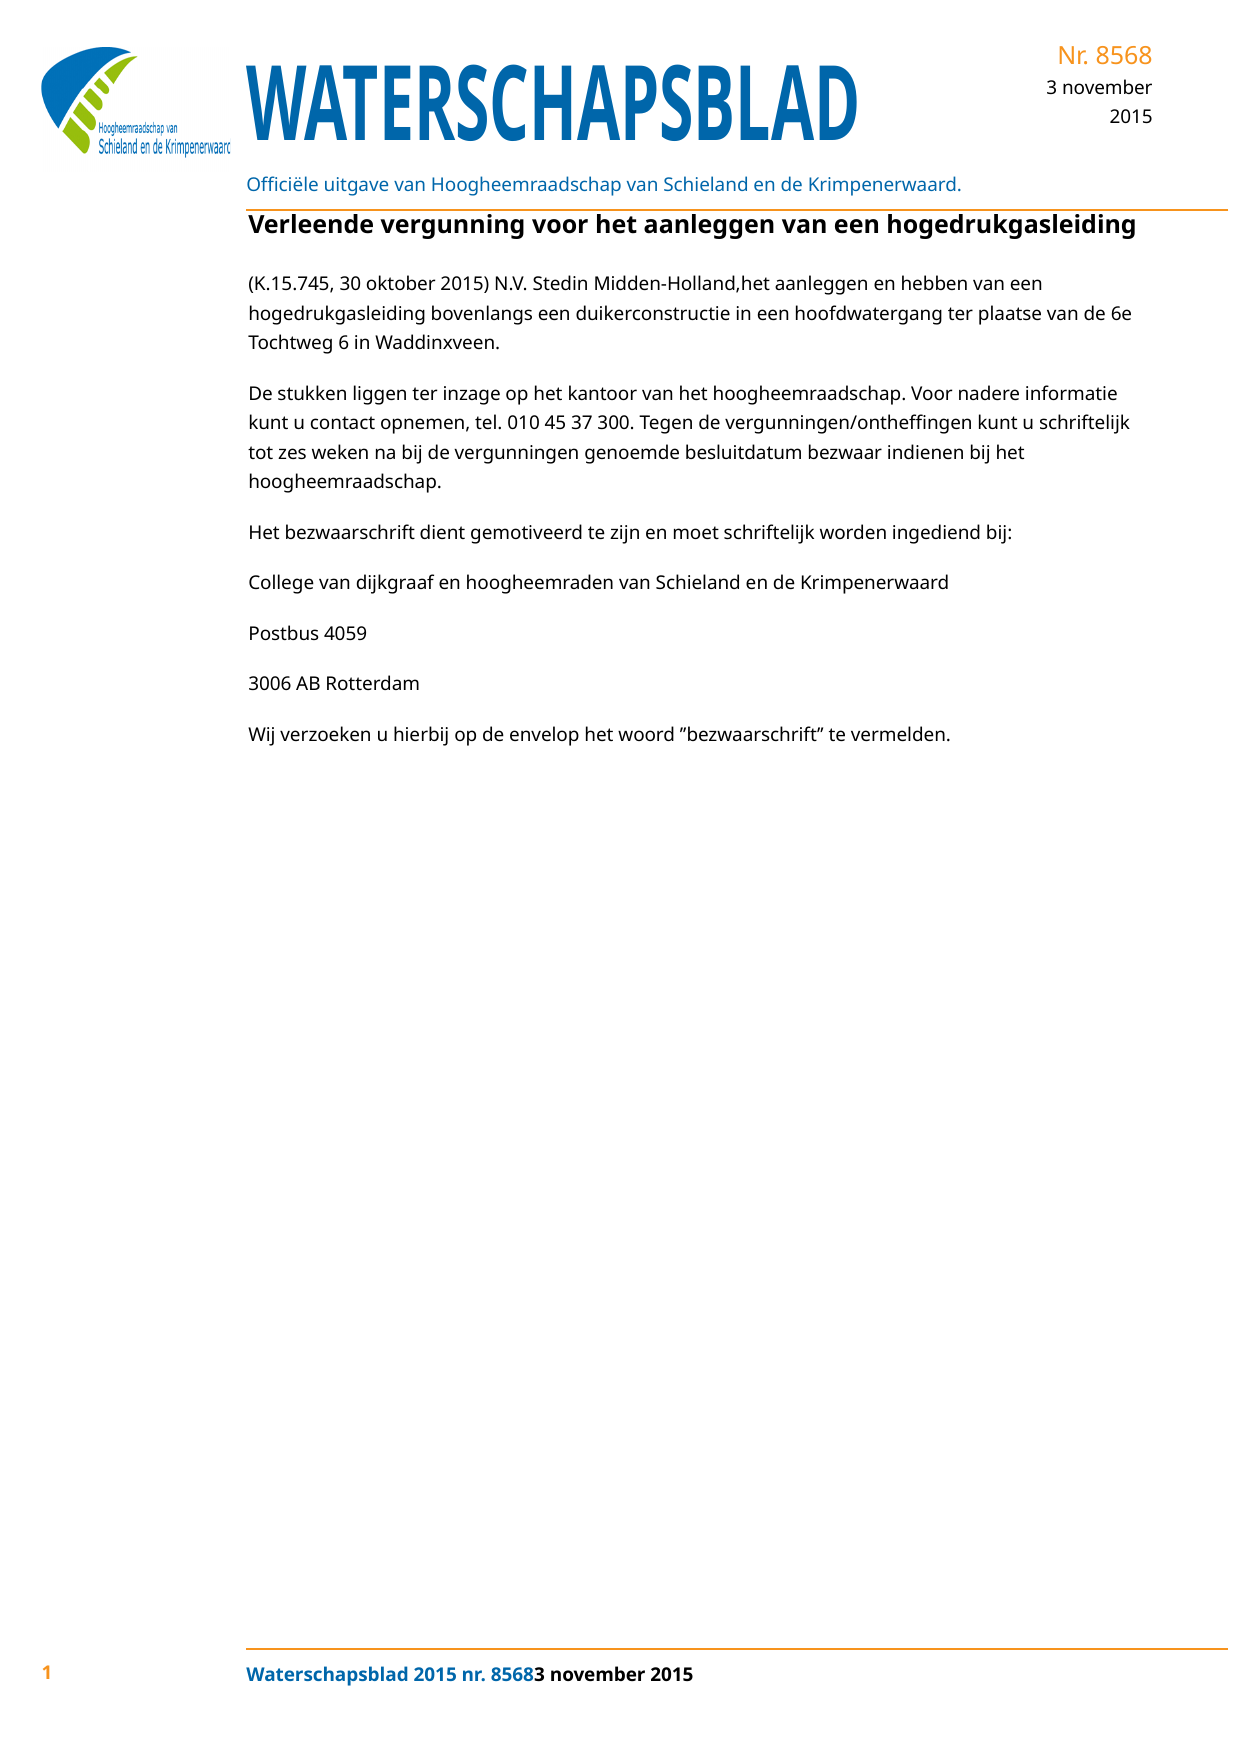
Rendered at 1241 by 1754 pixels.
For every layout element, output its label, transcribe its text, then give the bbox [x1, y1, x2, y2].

text Wij verzoeken u hierbij op de envelop het woord ’’bezwaarschrift’’ te vermelden. [248, 721, 1152, 746]
text Verleende vergunning voor het aanleggen van een hogedrukgasleiding [248, 211, 1152, 241]
text Het bezwaarschrift dient gemotiveerd te zijn en moet schriftelijk worden ingediend bij: [248, 519, 1152, 545]
picture [41, 47, 231, 172]
text College van dijkgraaf en hoogheemraden van Schieland en de Krimpenerwaard [248, 569, 1152, 595]
text De stukken liggen ter inzage op het kantoor van het hoogheemraadschap. Voor nadere informatie kunt u contact opnemen, tel. 010 45 37 300. Tegen de vergunningen/ontheffingen kunt u schriftelijk tot zes weken na bij de vergunningen genoemde besluitdatum bezwaar indienen bij het hoogheemraadschap. [248, 380, 1152, 494]
text 3006 AB Rotterdam [248, 670, 1152, 696]
text (K.15.745, 30 oktober 2015) N.V. Stedin Midden-Holland,het aanleggen en hebben van een hogedrukgasleiding bovenlangs een duikerconstructie in een hoofdwatergang ter plaatse van de 6e Tochtweg 6 in Waddinxveen. [248, 270, 1152, 355]
text Postbus 4059 [248, 620, 1152, 646]
